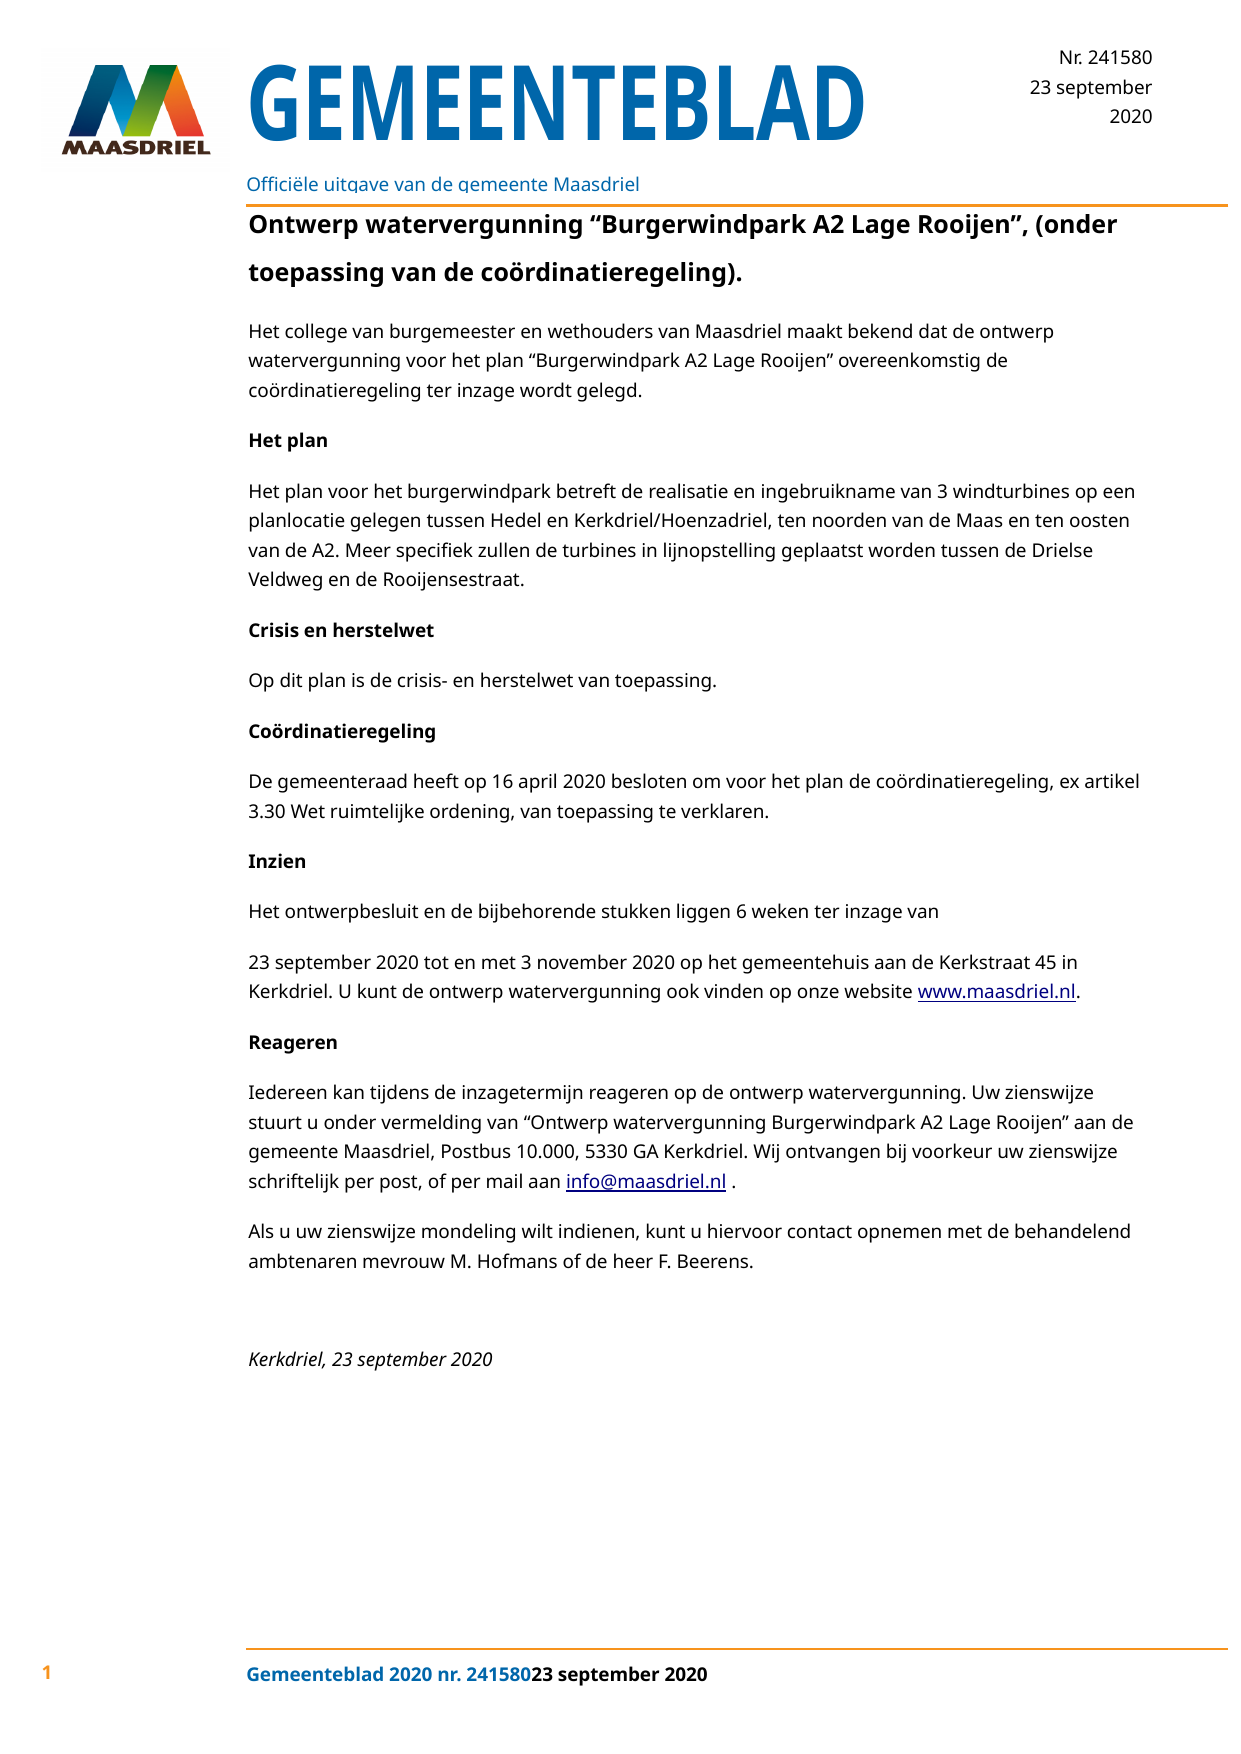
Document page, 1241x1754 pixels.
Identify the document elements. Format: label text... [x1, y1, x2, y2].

text Kerkdriel, 23 september 2020 [248, 1347, 1152, 1372]
text Het ontwerpbesluit en de bijbehorende stukken liggen 6 weken ter inzage van [248, 899, 1152, 924]
text Reageren [248, 1029, 1152, 1055]
text Iedereen kan tijdens de inzagetermijn reageren op de ontwerp watervergunning. Uw zienswijze stuurt u onder vermelding van “Ontwerp watervergunning Burgerwindpark A2 Lage Rooijen” aan de gemeente Maasdriel, Postbus 10.000, 5330 GA Kerkdriel. Wij ontvangen bij voorkeur uw zienswijze schriftelijk per post, of per mail aan info@maasdriel.nl . [248, 1079, 1152, 1194]
picture [41, 47, 231, 172]
text Als u uw zienswijze mondeling wilt indienen, kunt u hiervoor contact opnemen met de behandelend ambtenaren mevrouw M. Hofmans of de heer F. Beerens. [248, 1219, 1152, 1274]
text Inzien [248, 848, 1152, 874]
text Crisis en herstelwet [248, 617, 1152, 643]
text Op dit plan is de crisis- en herstelwet van toepassing. [248, 667, 1152, 693]
text De gemeenteraad heeft op 16 april 2020 besloten om voor het plan de coördinatieregeling, ex artikel 3.30 Wet ruimtelijke ordening, van toepassing te verklaren. [248, 768, 1152, 824]
text 23 september 2020 tot en met 3 november 2020 op het gemeentehuis aan de Kerkstraat 45 in Kerkdriel. U kunt de ontwerp watervergunning ook vinden op onze website www.maasdriel.nl. [248, 949, 1152, 1004]
text Het plan [248, 427, 1152, 453]
text Het plan voor het burgerwindpark betreft de realisatie en ingebruikname van 3 windturbines op een planlocatie gelegen tussen Hedel en Kerkdriel/Hoenzadriel, ten noorden van de Maas en ten oosten van de A2. Meer specifiek zullen de turbines in lijnopstelling geplaatst worden tussen de Drielse Veldweg en de Rooijensestraat. [248, 478, 1152, 592]
text Ontwerp watervergunning “Burgerwindpark A2 Lage Rooijen”, (onder toepassing van de coördinatieregeling). [248, 207, 1152, 288]
text Coördinatieregeling [248, 718, 1152, 744]
text Het college van burgemeester en wethouders van Maasdriel maakt bekend dat de ontwerp watervergunning voor het plan “Burgerwindpark A2 Lage Rooijen” overeenkomstig de coördinatieregeling ter inzage wordt gelegd. [248, 318, 1152, 403]
